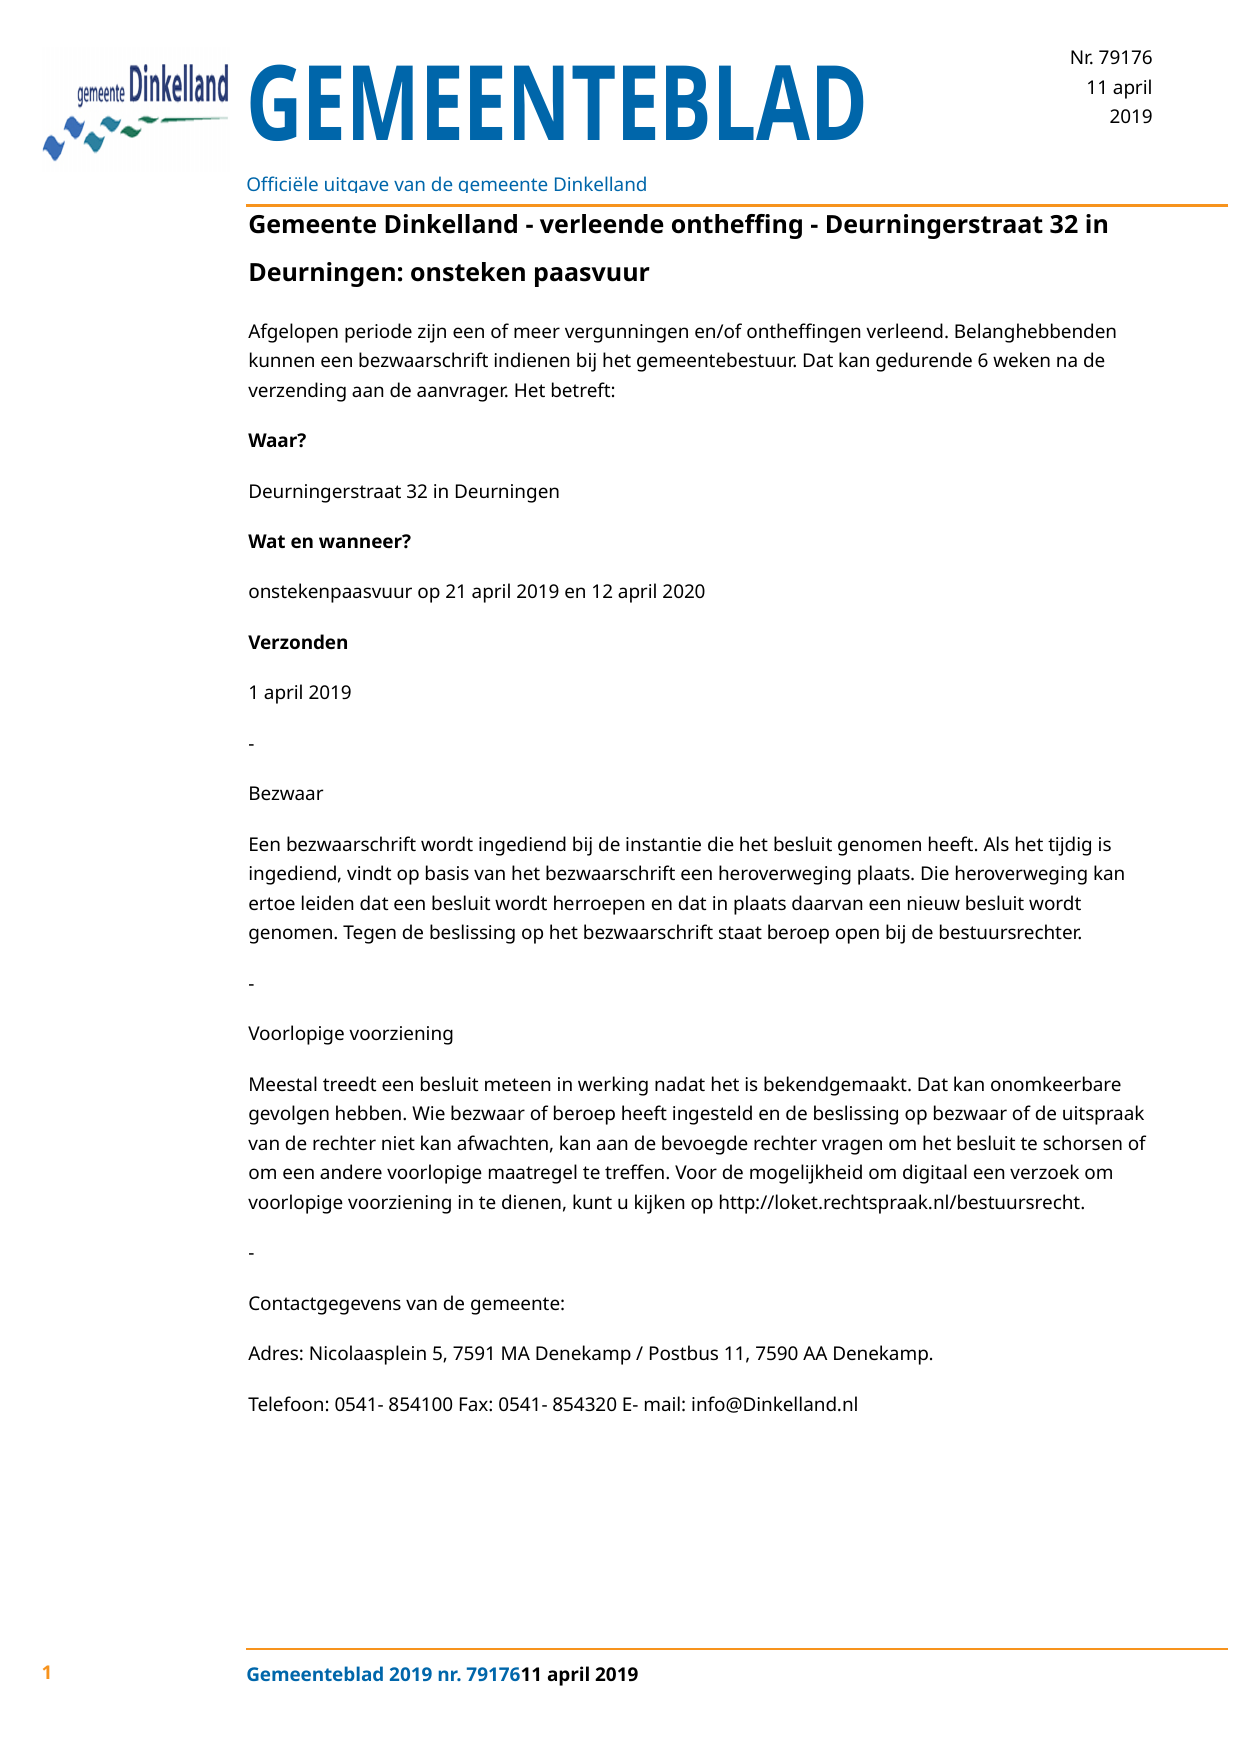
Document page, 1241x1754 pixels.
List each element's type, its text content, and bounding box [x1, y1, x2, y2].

text - [248, 970, 1152, 996]
text Waar? [248, 427, 1152, 453]
text Wat en wanneer? [248, 528, 1152, 554]
text Een bezwaarschrift wordt ingediend bij de instantie die het besluit genomen heeft. Als het tijdig is ingediend, vindt op basis van het bezwaarschrift een heroverweging plaats. Die heroverweging kan ertoe leiden dat een besluit wordt herroepen en dat in plaats daarvan een nieuw besluit wordt genomen. Tegen de beslissing op het bezwaarschrift staat beroep open bij de bestuursrechter. [248, 831, 1152, 945]
text Contactgegevens van de gemeente: [248, 1290, 1152, 1316]
text - [248, 730, 1152, 756]
text Gemeente Dinkelland - verleende ontheffing - Deurningerstraat 32 in Deurningen: onsteken paasvuur [248, 207, 1152, 288]
text Bezwaar [248, 780, 1152, 806]
text Verzonden [248, 629, 1152, 655]
text Telefoon: 0541- 854100 Fax: 0541- 854320 E- mail: info@Dinkelland.nl [248, 1391, 1152, 1417]
text Deurningerstraat 32 in Deurningen [248, 478, 1152, 504]
text Meestal treedt een besluit meteen in werking nadat het is bekendgemaakt. Dat kan onomkeerbare gevolgen hebben. Wie bezwaar of beroep heeft ingesteld en de beslissing op bezwaar of de uitspraak van de rechter niet kan afwachten, kan aan de bevoegde rechter vragen om het besluit te schorsen of om een andere voorlopige maatregel te treffen. Voor de mogelijkheid om digitaal een verzoek om voorlopige voorziening in te dienen, kunt u kijken op http://loket.rechtspraak.nl/bestuursrecht. [248, 1071, 1152, 1215]
picture [41, 47, 231, 172]
text Adres: Nicolaasplein 5, 7591 MA Denekamp / Postbus 11, 7590 AA Denekamp. [248, 1340, 1152, 1366]
text Afgelopen periode zijn een of meer vergunningen en/of ontheffingen verleend. Belanghebbenden kunnen een bezwaarschrift indienen bij het gemeentebestuur. Dat kan gedurende 6 weken na de verzending aan de aanvrager. Het betreft: [248, 318, 1152, 403]
text - [248, 1239, 1152, 1265]
text 1 april 2019 [248, 679, 1152, 705]
text onstekenpaasvuur op 21 april 2019 en 12 april 2020 [248, 579, 1152, 604]
text Voorlopige voorziening [248, 1020, 1152, 1046]
